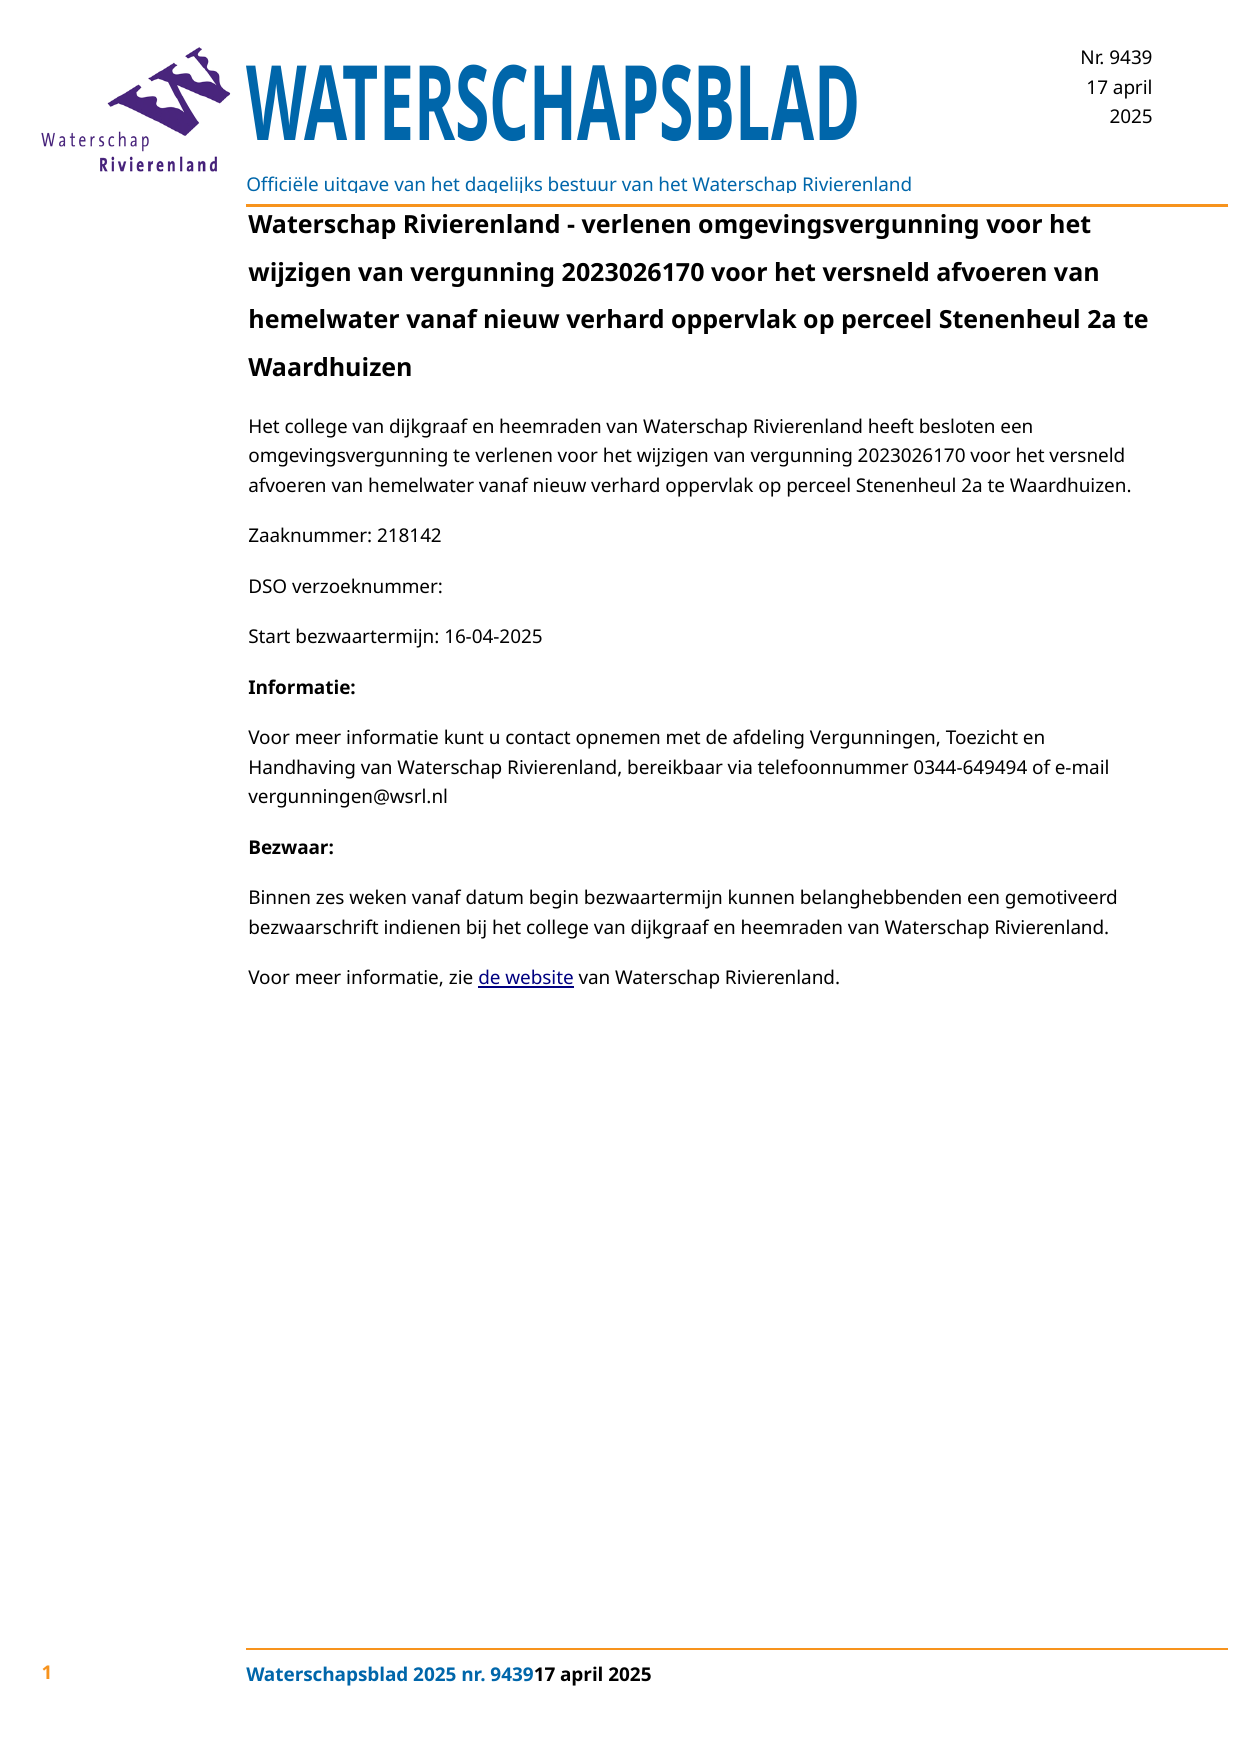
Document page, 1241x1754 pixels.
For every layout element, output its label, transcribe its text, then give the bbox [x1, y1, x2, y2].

text Waterschap Rivierenland - verlenen omgevingsvergunning voor het wijzigen van vergunning 2023026170 voor het versneld afvoeren van hemelwater vanaf nieuw verhard oppervlak op perceel Stenenheul 2a te Waardhuizen [248, 207, 1152, 384]
text Binnen zes weken vanaf datum begin bezwaartermijn kunnen belanghebbenden een gemotiveerd bezwaarschrift indienen bij het college van dijkgraaf en heemraden van Waterschap Rivierenland. [248, 884, 1152, 940]
text Start bezwaartermijn: 16-04-2025 [248, 623, 1152, 649]
text Voor meer informatie, zie de website van Waterschap Rivierenland. [248, 964, 1152, 990]
text Voor meer informatie kunt u contact opnemen met de afdeling Vergunningen, Toezicht en Handhaving van Waterschap Rivierenland, bereikbaar via telefoonnummer 0344-649494 of e-mail vergunningen@wsrl.nl [248, 724, 1152, 809]
text Zaaknummer: 218142 [248, 523, 1152, 548]
text DSO verzoeknummer: [248, 573, 1152, 599]
text Het college van dijkgraaf en heemraden van Waterschap Rivierenland heeft besloten een omgevingsvergunning te verlenen voor het wijzigen van vergunning 2023026170 voor het versneld afvoeren van hemelwater vanaf nieuw verhard oppervlak op perceel Stenenheul 2a te Waardhuizen. [248, 413, 1152, 498]
picture [41, 47, 231, 172]
text Informatie: [248, 674, 1152, 700]
text Bezwaar: [248, 834, 1152, 860]
